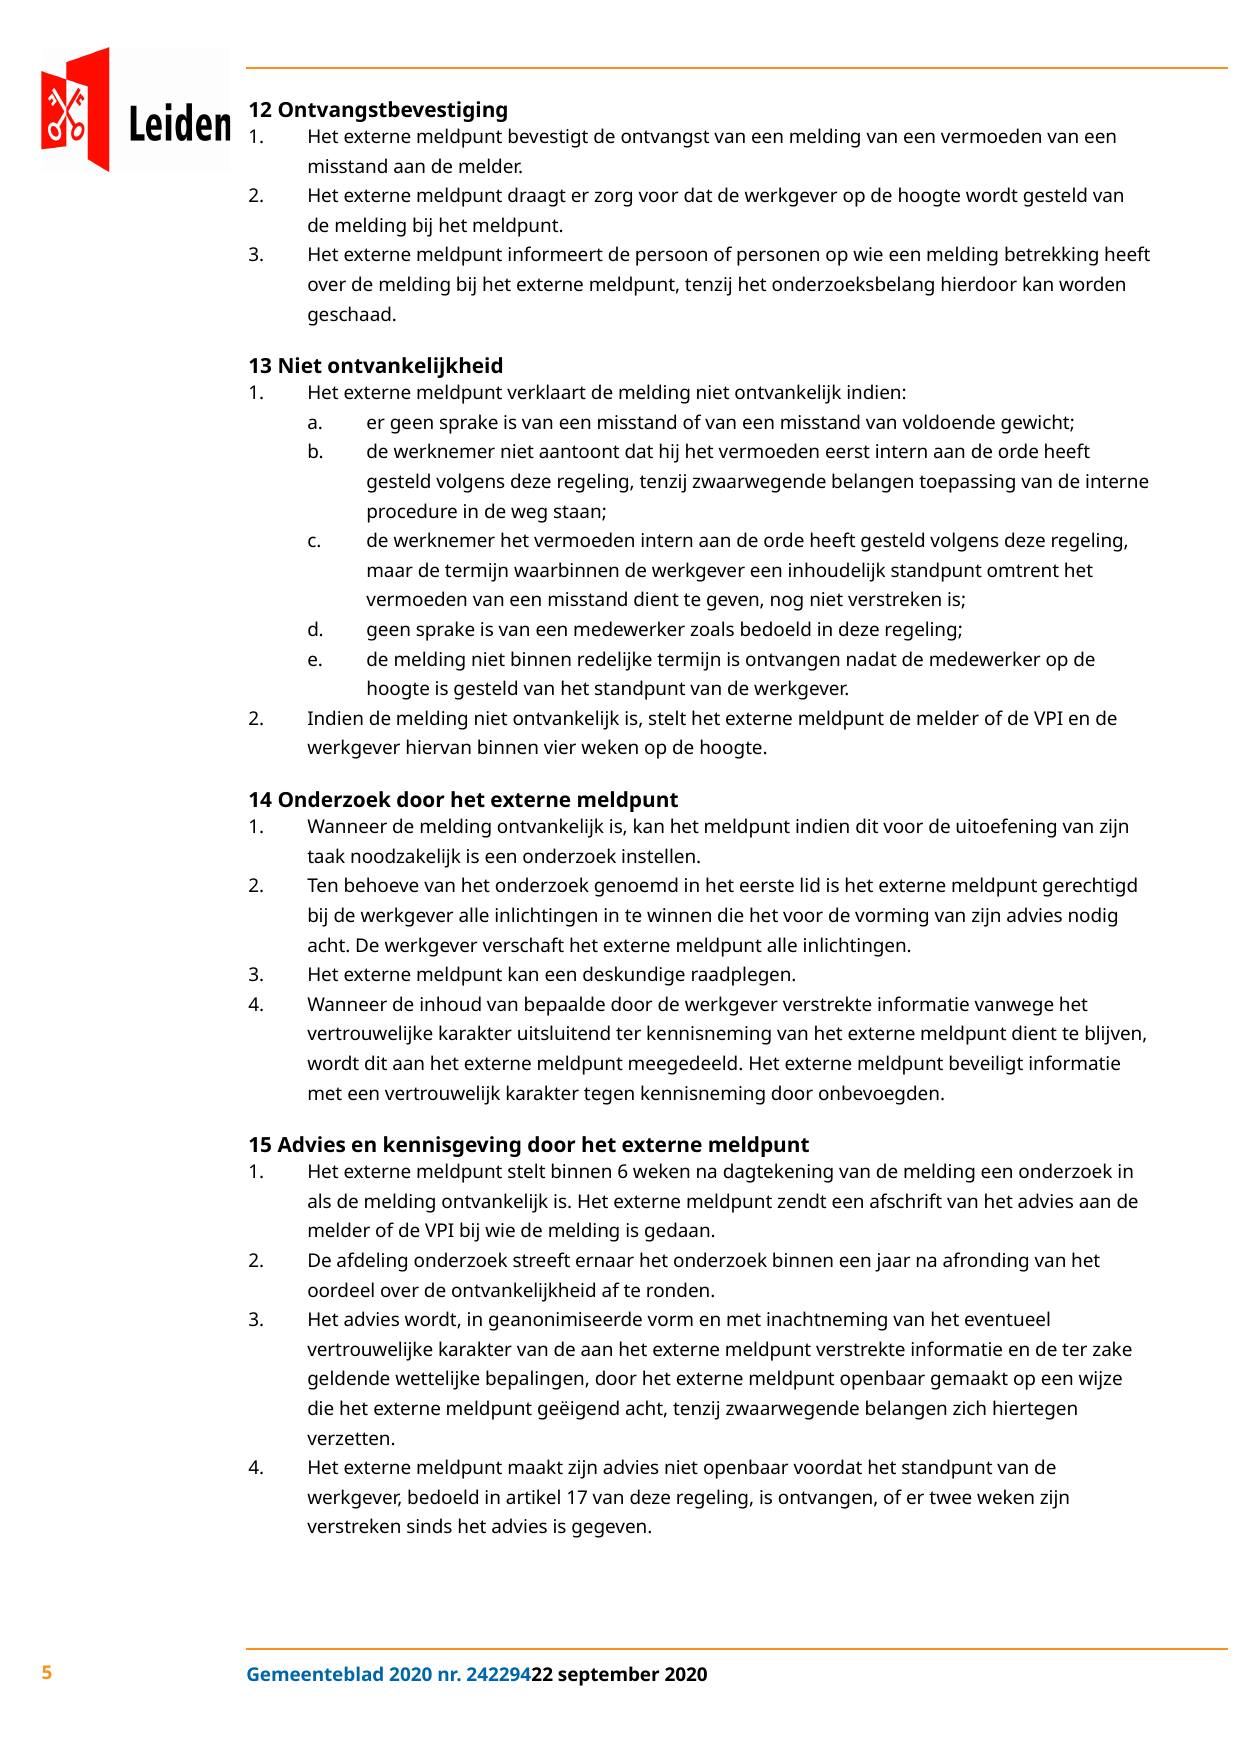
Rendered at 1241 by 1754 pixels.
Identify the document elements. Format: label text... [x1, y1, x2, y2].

list Het externe meldpunt informeert de persoon of personen op wie een melding betrekking heeft over de melding bij het externe meldpunt, tenzij het onderzoeksbelang hierdoor kan worden geschaad. [248, 242, 1152, 326]
list er geen sprake is van een misstand of van een misstand van voldoende gewicht; [307, 409, 1152, 435]
list Het externe meldpunt draagt er zorg voor dat de werkgever op de hoogte wordt gesteld van de melding bij het meldpunt. [248, 182, 1152, 238]
list Het externe meldpunt bevestigt de ontvangst van een melding van een vermoeden van een misstand aan de melder. [248, 123, 1152, 178]
text 14 Onderzoek door het externe meldpunt [248, 785, 1152, 813]
list geen sprake is van een medewerker zoals bedoeld in deze regeling; [307, 616, 1152, 642]
list Wanneer de inhoud van bepaalde door de werkgever verstrekte informatie vanwege het vertrouwelijke karakter uitsluitend ter kennisneming van het externe meldpunt dient te blijven, wordt dit aan het externe meldpunt meegedeeld. Het externe meldpunt beveiligt informatie met een vertrouwelijk karakter tegen kennisneming door onbevoegden. [248, 991, 1152, 1105]
list de werknemer niet aantoont dat hij het vermoeden eerst intern aan de orde heeft gesteld volgens deze regeling, tenzij zwaarwegende belangen toepassing van de interne procedure in de weg staan; [307, 439, 1152, 524]
text 13 Niet ontvankelijkheid [248, 351, 1152, 379]
list de werknemer het vermoeden intern aan de orde heeft gesteld volgens deze regeling, maar de termijn waarbinnen de werkgever een inhoudelijk standpunt omtrent het vermoeden van een misstand dient te geven, nog niet verstreken is; [307, 527, 1152, 612]
list Ten behoeve van het onderzoek genoemd in het eerste lid is het externe meldpunt gerechtigd bij de werkgever alle inlichtingen in te winnen die het voor de vorming van zijn advies nodig acht. De werkgever verschaft het externe meldpunt alle inlichtingen. [248, 873, 1152, 957]
list Indien de melding niet ontvankelijk is, stelt het externe meldpunt de melder of de VPI en de werkgever hiervan binnen vier weken op de hoogte. [248, 705, 1152, 760]
text 15 Advies en kennisgeving door het externe meldpunt [248, 1130, 1152, 1158]
list De afdeling onderzoek streeft ernaar het onderzoek binnen een jaar na afronding van het oordeel over de ontvankelijkheid af te ronden. [248, 1247, 1152, 1303]
list Het advies wordt, in geanonimiseerde vorm en met inachtneming van het eventueel vertrouwelijke karakter van de aan het externe meldpunt verstrekte informatie en de ter zake geldende wettelijke bepalingen, door het externe meldpunt openbaar gemaakt op een wijze die het externe meldpunt geëigend acht, tenzij zwaarwegende belangen zich hiertegen verzetten. [248, 1306, 1152, 1451]
list Het externe meldpunt stelt binnen 6 weken na dagtekening van de melding een onderzoek in als de melding ontvankelijk is. Het externe meldpunt zendt een afschrift van het advies aan de melder of de VPI bij wie de melding is gedaan. [248, 1158, 1152, 1243]
list Het externe meldpunt maakt zijn advies niet openbaar voordat het standpunt van de werkgever, bedoeld in artikel 17 van deze regeling, is ontvangen, of er twee weken zijn verstreken sinds het advies is gegeven. [248, 1454, 1152, 1539]
text 12 Ontvangstbevestiging [248, 95, 1152, 123]
list Wanneer de melding ontvankelijk is, kan het meldpunt indien dit voor de uitoefening van zijn taak noodzakelijk is een onderzoek instellen. [248, 813, 1152, 869]
picture [41, 47, 231, 172]
list Het externe meldpunt kan een deskundige raadplegen. [248, 961, 1152, 987]
list de melding niet binnen redelijke termijn is ontvangen nadat de medewerker op de hoogte is gesteld van het standpunt van de werkgever. [307, 646, 1152, 701]
list Het externe meldpunt verklaart de melding niet ontvankelijk indien: [248, 379, 1152, 405]
